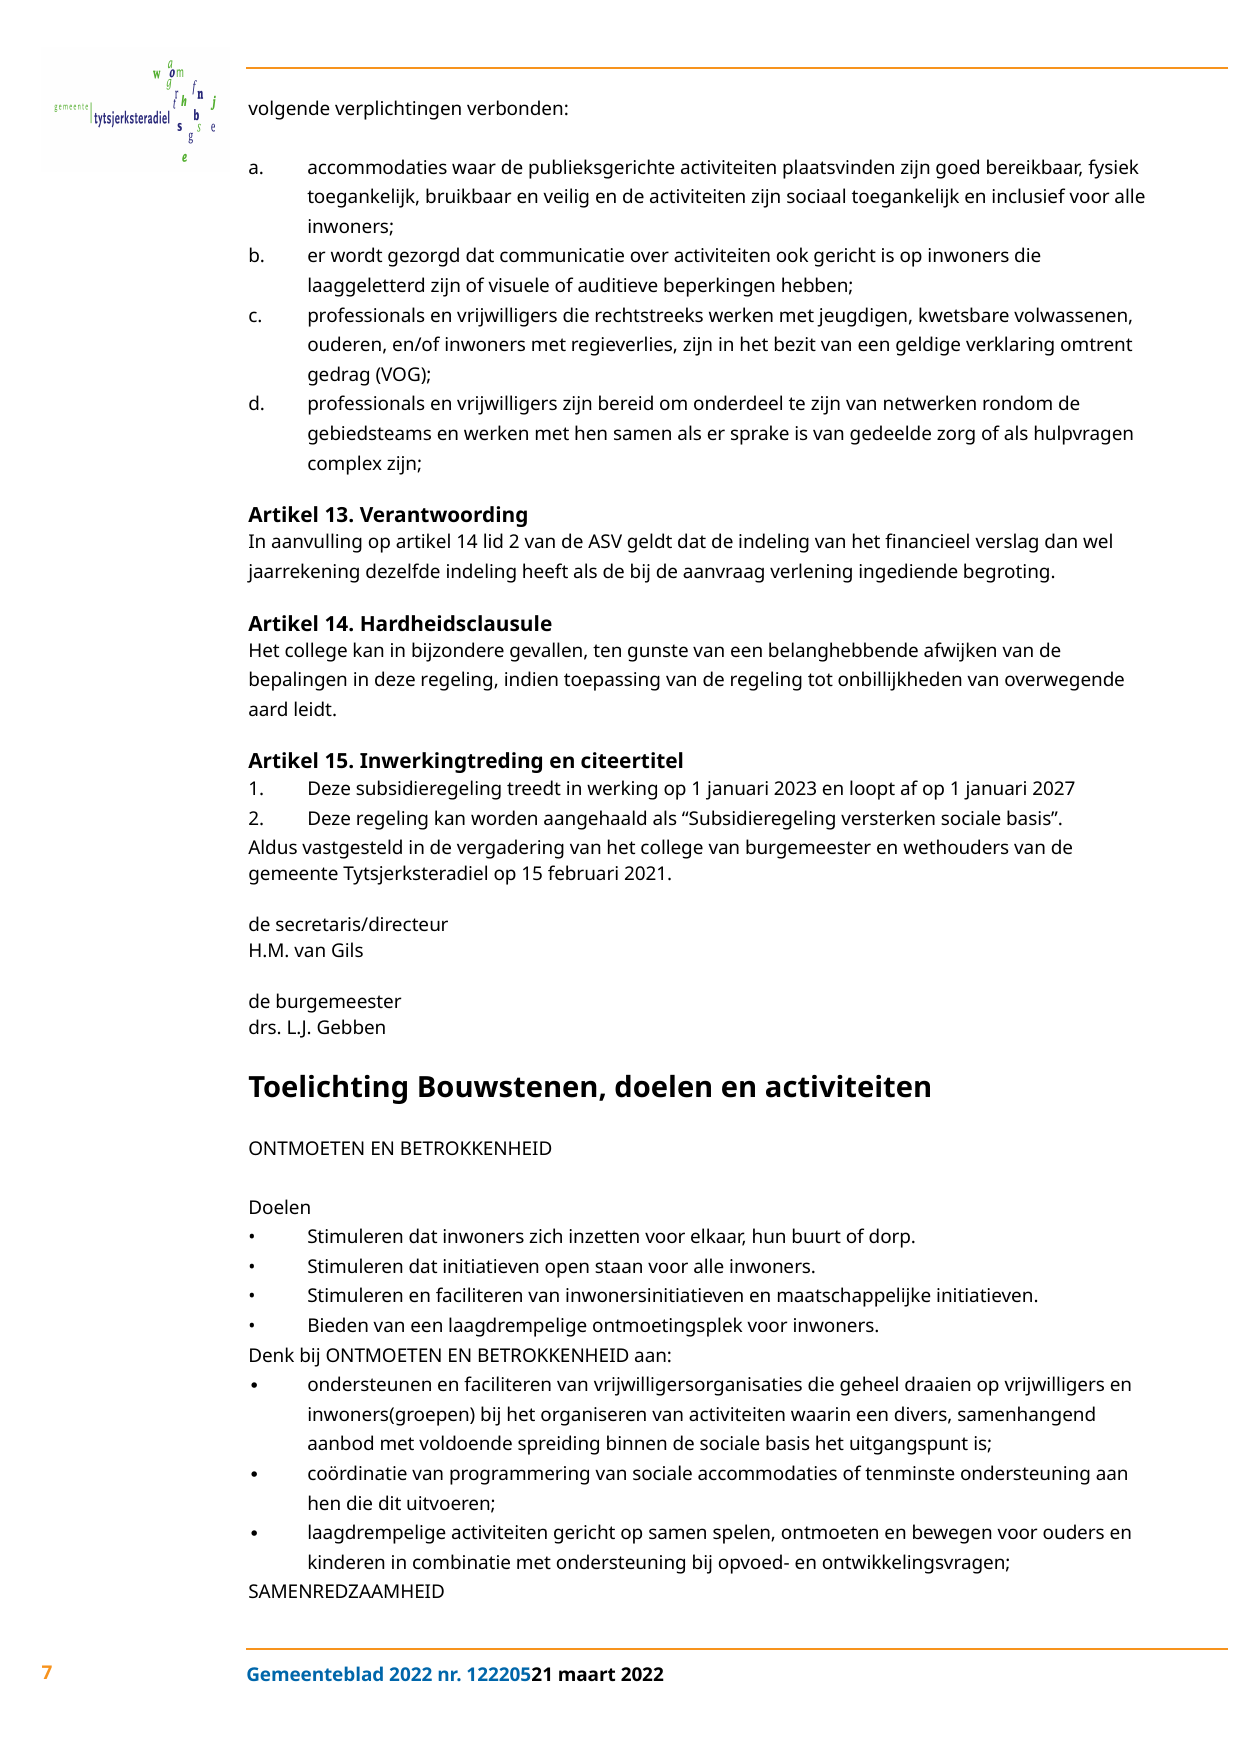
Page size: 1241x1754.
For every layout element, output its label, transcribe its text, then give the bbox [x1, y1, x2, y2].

text Artikel 14. Hardheidsclausule [248, 609, 1152, 637]
text de secretaris/directeur [248, 911, 1152, 937]
list Deze subsidieregeling treedt in werking op 1 januari 2023 en loopt af op 1 januari 2027 [248, 775, 1152, 801]
text drs. L.J. Gebben [248, 1014, 1152, 1040]
list Stimuleren en faciliteren van inwonersinitiatieven en maatschappelijke initiatieven. [248, 1283, 1152, 1308]
text Denk bij ONTMOETEN EN BETROKKENHEID aan: [248, 1342, 1152, 1367]
text de burgemeester [248, 989, 1152, 1014]
list ondersteunen en faciliteren van vrijwilligersorganisaties die geheel draaien op vrijwilligers en inwoners(groepen) bij het organiseren van activiteiten waarin een divers, samenhangend aanbod met voldoende spreiding binnen de sociale basis het uitgangspunt is; [248, 1371, 1152, 1456]
list Deze regeling kan worden aangehaald als “Subsidieregeling versterken sociale basis”. [248, 805, 1152, 830]
text ONTMOETEN EN BETROKKENHEID [248, 1135, 1152, 1160]
text Doelen [248, 1194, 1152, 1219]
text Toelichting Bouwstenen, doelen en activiteiten [248, 1066, 1152, 1106]
text Aldus vastgesteld in de vergadering van het college van burgemeester en wethouders van de gemeente Tytsjerksteradiel op 15 februari 2021. [248, 834, 1152, 886]
picture [41, 47, 231, 172]
list coördinatie van programmering van sociale accommodaties of tenminste ondersteuning aan hen die dit uitvoeren; [248, 1460, 1152, 1515]
list er wordt gezorgd dat communicatie over activiteiten ook gericht is op inwoners die laaggeletterd zijn of visuele of auditieve beperkingen hebben; [248, 243, 1152, 298]
text Het college kan in bijzondere gevallen, ten gunste van een belanghebbende afwijken van de bepalingen in deze regeling, indien toepassing van de regeling tot onbillijkheden van overwegende aard leidt. [248, 637, 1152, 722]
list professionals en vrijwilligers zijn bereid om onderdeel te zijn van netwerken rondom de gebiedsteams en werken met hen samen als er sprake is van gedeelde zorg of als hulpvragen complex zijn; [248, 391, 1152, 476]
text Artikel 15. Inwerkingtreding en citeertitel [248, 747, 1152, 775]
list professionals en vrijwilligers die rechtstreeks werken met jeugdigen, kwetsbare volwassenen, ouderen, en/of inwoners met regieverlies, zijn in het bezit van een geldige verklaring omtrent gedrag (VOG); [248, 302, 1152, 387]
list Bieden van een laagdrempelige ontmoetingsplek voor inwoners. [248, 1312, 1152, 1338]
text SAMENREDZAAMHEID [248, 1578, 1152, 1604]
list accommodaties waar de publieksgerichte activiteiten plaatsvinden zijn goed bereikbaar, fysiek toegankelijk, bruikbaar en veilig en de activiteiten zijn sociaal toegankelijk en inclusief voor alle inwoners; [248, 154, 1152, 239]
text volgende verplichtingen verbonden: [248, 95, 1152, 121]
list Stimuleren dat inwoners zich inzetten voor elkaar, hun buurt of dorp. [248, 1223, 1152, 1249]
text H.M. van Gils [248, 937, 1152, 963]
list laagdrempelige activiteiten gericht op samen spelen, ontmoeten en bewegen voor ouders en kinderen in combinatie met ondersteuning bij opvoed- en ontwikkelingsvragen; [248, 1519, 1152, 1574]
text Artikel 13. Verantwoording [248, 500, 1152, 529]
list Stimuleren dat initiatieven open staan voor alle inwoners. [248, 1253, 1152, 1279]
text In aanvulling op artikel 14 lid 2 van de ASV geldt dat de indeling van het financieel verslag dan wel jaarrekening dezelfde indeling heeft als de bij de aanvraag verlening ingediende begroting. [248, 529, 1152, 584]
